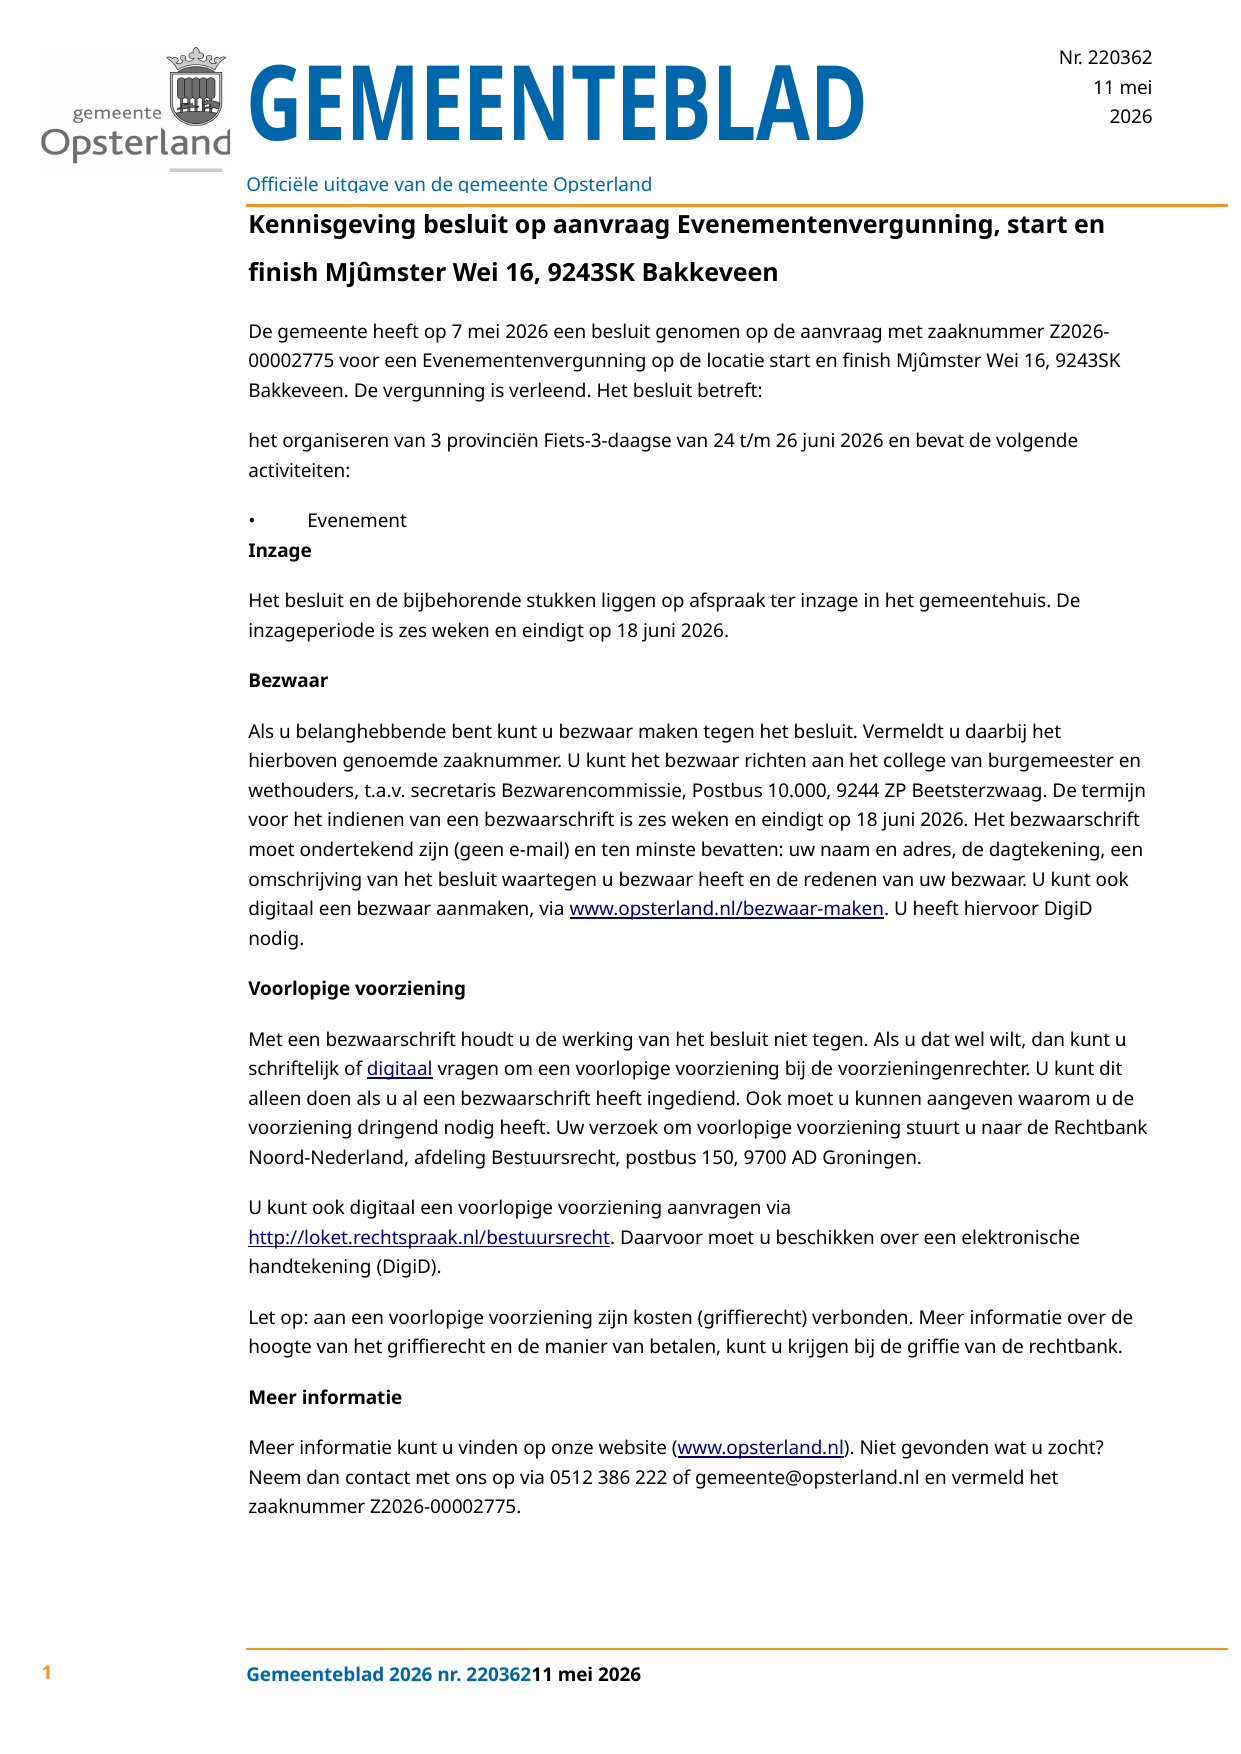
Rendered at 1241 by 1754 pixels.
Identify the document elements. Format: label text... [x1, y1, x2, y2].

text Kennisgeving besluit op aanvraag Evenementenvergunning, start en finish Mjûmster Wei 16, 9243SK Bakkeveen [248, 207, 1152, 288]
text Het besluit en de bijbehorende stukken liggen op afspraak ter inzage in het gemeentehuis. De inzageperiode is zes weken en eindigt op 18 juni 2026. [248, 587, 1152, 643]
text Meer informatie kunt u vinden op onze website (www.opsterland.nl). Niet gevonden wat u zocht? Neem dan contact met ons op via 0512 386 222 of gemeente@opsterland.nl en vermeld het zaaknummer Z2026-00002775. [248, 1434, 1152, 1519]
text Meer informatie [248, 1384, 1152, 1410]
text Bezwaar [248, 667, 1152, 693]
text Als u belanghebbende bent kunt u bezwaar maken tegen het besluit. Vermeldt u daarbij het hierboven genoemde zaaknummer. U kunt het bezwaar richten aan het college van burgemeester en wethouders, t.a.v. secretaris Bezwarencommissie, Postbus 10.000, 9244 ZP Beetsterzwaag. De termijn voor het indienen van een bezwaarschrift is zes weken en eindigt op 18 juni 2026. Het bezwaarschrift moet ondertekend zijn (geen e-mail) en ten minste bevatten: uw naam en adres, de dagtekening, een omschrijving van het besluit waartegen u bezwaar heeft en de redenen van uw bezwaar. U kunt ook digitaal een bezwaar aanmaken, via www.opsterland.nl/bezwaar-maken. U heeft hiervoor DigiD nodig. [248, 718, 1152, 951]
text Inzage [248, 537, 1152, 563]
text De gemeente heeft op 7 mei 2026 een besluit genomen op de aanvraag met zaaknummer Z2026-00002775 voor een Evenementenvergunning op de locatie start en finish Mjûmster Wei 16, 9243SK Bakkeveen. De vergunning is verleend. Het besluit betreft: [248, 318, 1152, 403]
list Evenement [248, 507, 1152, 533]
text Met een bezwaarschrift houdt u de werking van het besluit niet tegen. Als u dat wel wilt, dan kunt u schriftelijk of digitaal vragen om een voorlopige voorziening bij de voorzieningenrechter. U kunt dit alleen doen als u al een bezwaarschrift heeft ingediend. Ook moet u kunnen aangeven waarom u de voorziening dringend nodig heeft. Uw verzoek om voorlopige voorziening stuurt u naar de Rechtbank Noord-Nederland, afdeling Bestuursrecht, postbus 150, 9700 AD Groningen. [248, 1026, 1152, 1170]
text U kunt ook digitaal een voorlopige voorziening aanvragen via http://loket.rechtspraak.nl/bestuursrecht. Daarvoor moet u beschikken over een elektronische handtekening (DigiD). [248, 1194, 1152, 1279]
text Let op: aan een voorlopige voorziening zijn kosten (griffierecht) verbonden. Meer informatie over de hoogte van het griffierecht en de manier van betalen, kunt u krijgen bij de griffie van de rechtbank. [248, 1304, 1152, 1359]
text het organiseren van 3 provinciën Fiets-3-daagse van 24 t/m 26 juni 2026 en bevat de volgende activiteiten: [248, 427, 1152, 483]
picture [41, 47, 231, 172]
text Voorlopige voorziening [248, 975, 1152, 1001]
